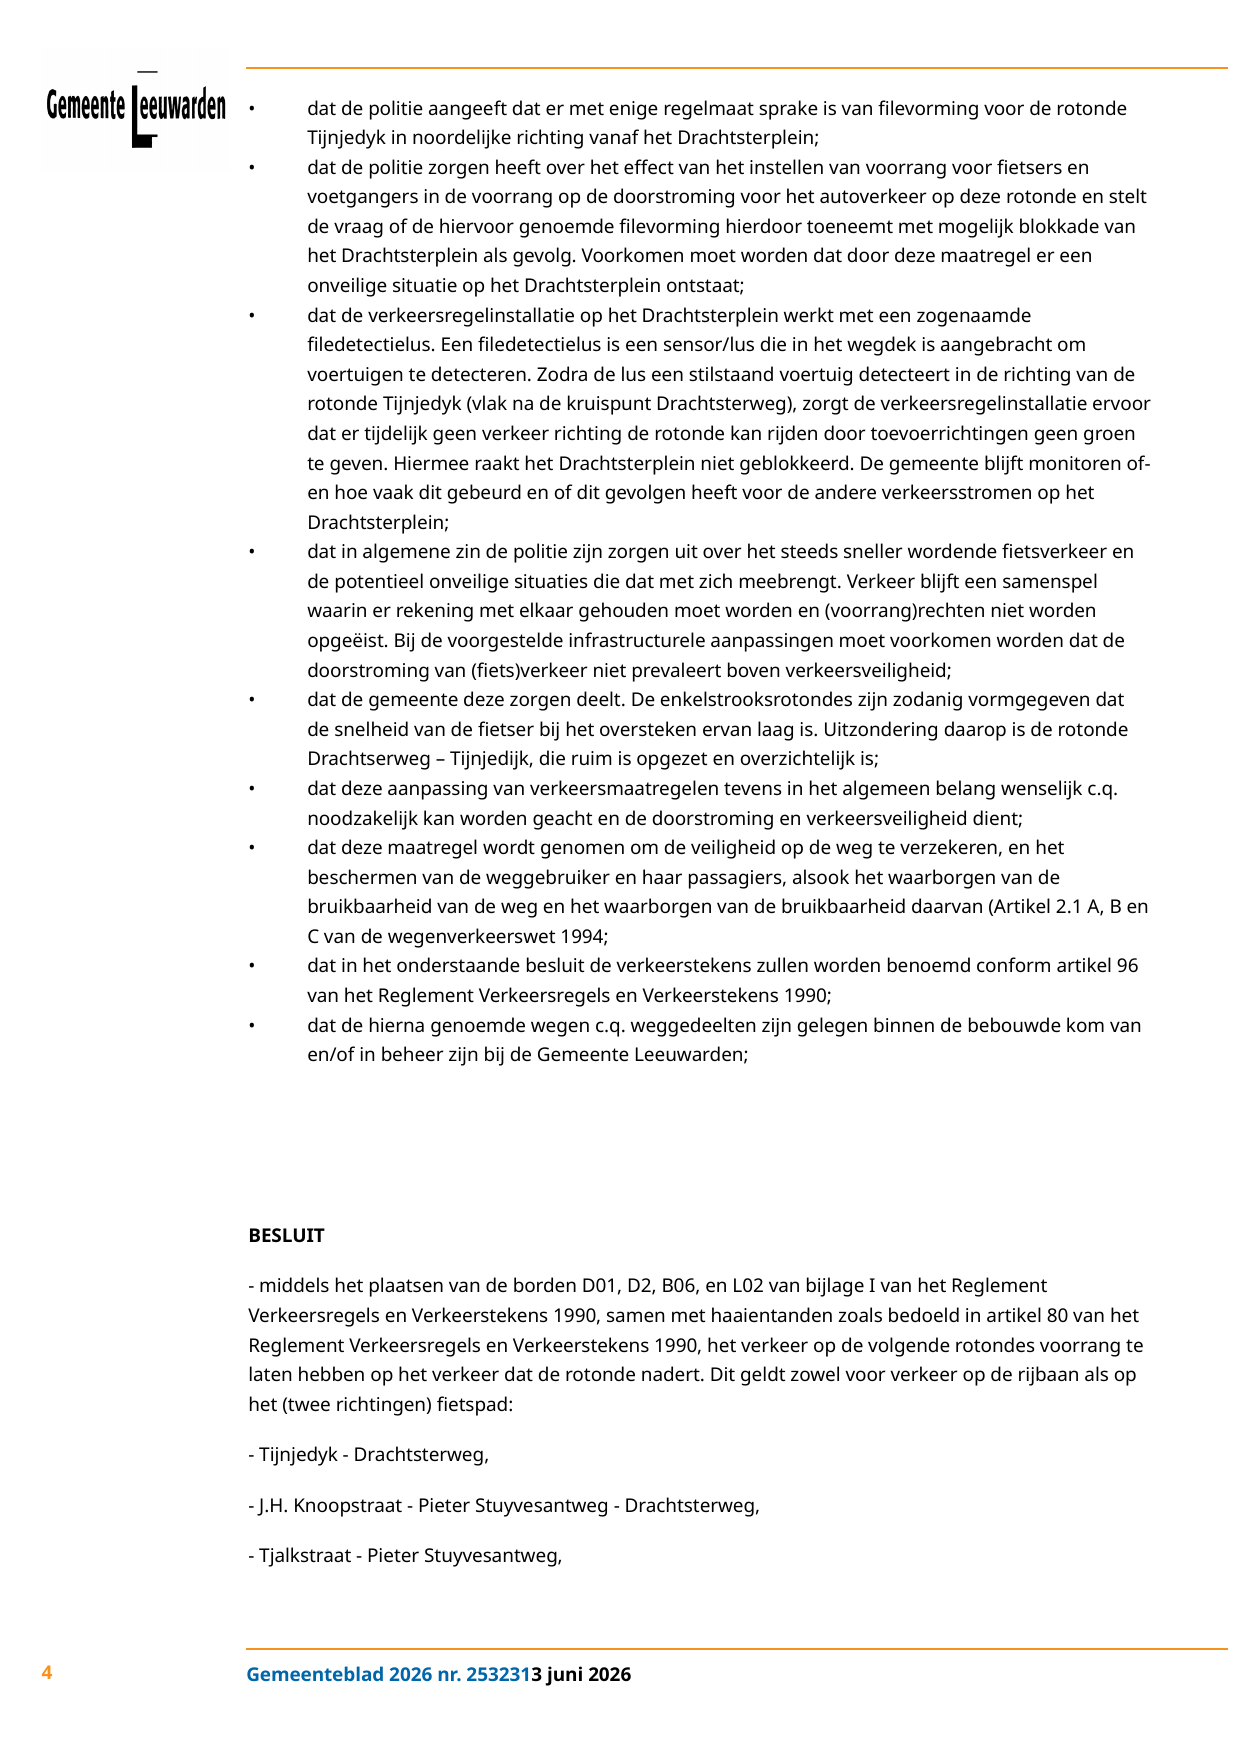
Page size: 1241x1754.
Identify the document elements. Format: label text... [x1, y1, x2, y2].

text - Tjalkstraat - Pieter Stuyvesantweg, [248, 1542, 1152, 1568]
picture [41, 47, 231, 172]
list dat deze aanpassing van verkeersmaatregelen tevens in het algemeen belang wenselijk c.q. noodzakelijk kan worden geacht en de doorstroming en verkeersveiligheid dient; [248, 775, 1152, 831]
list dat de politie aangeeft dat er met enige regelmaat sprake is van filevorming voor de rotonde Tijnjedyk in noordelijke richting vanaf het Drachtsterplein; [248, 95, 1152, 150]
text BESLUIT [248, 1222, 1152, 1248]
list dat de gemeente deze zorgen deelt. De enkelstrooksrotondes zijn zodanig vormgegeven dat de snelheid van de fietser bij het oversteken ervan laag is. Uitzondering daarop is de rotonde Drachtserweg – Tijnjedijk, die ruim is opgezet en overzichtelijk is; [248, 686, 1152, 771]
list dat de hierna genoemde wegen c.q. weggedeelten zijn gelegen binnen de bebouwde kom van en/of in beheer zijn bij de Gemeente Leeuwarden; [248, 1012, 1152, 1067]
list dat de politie zorgen heeft over het effect van het instellen van voorrang voor fietsers en voetgangers in de voorrang op de doorstroming voor het autoverkeer op deze rotonde en stelt de vraag of de hiervoor genoemde filevorming hierdoor toeneemt met mogelijk blokkade van het Drachtsterplein als gevolg. Voorkomen moet worden dat door deze maatregel er een onveilige situatie op het Drachtsterplein ontstaat; [248, 154, 1152, 298]
list dat in algemene zin de politie zijn zorgen uit over het steeds sneller wordende fietsverkeer en de potentieel onveilige situaties die dat met zich meebrengt. Verkeer blijft een samenspel waarin er rekening met elkaar gehouden moet worden en (voorrang)rechten niet worden opgeëist. Bij de voorgestelde infrastructurele aanpassingen moet voorkomen worden dat de doorstroming van (fiets)verkeer niet prevaleert boven verkeersveiligheid; [248, 538, 1152, 683]
text - Tijnjedyk - Drachtsterweg, [248, 1441, 1152, 1467]
text - middels het plaatsen van de borden D01, D2, B06, en L02 van bijlage I van het Reglement Verkeersregels en Verkeerstekens 1990, samen met haaientanden zoals bedoeld in artikel 80 van het Reglement Verkeersregels en Verkeerstekens 1990, het verkeer op de volgende rotondes voorrang te laten hebben op het verkeer dat de rotonde nadert. Dit geldt zowel voor verkeer op de rijbaan als op het (twee richtingen) fietspad: [248, 1273, 1152, 1417]
list dat deze maatregel wordt genomen om de veiligheid op de weg te verzekeren, en het beschermen van de weggebruiker en haar passagiers, alsook het waarborgen van de bruikbaarheid van de weg en het waarborgen van de bruikbaarheid daarvan (Artikel 2.1 A, B en C van de wegenverkeerswet 1994; [248, 834, 1152, 949]
list dat in het onderstaande besluit de verkeerstekens zullen worden benoemd conform artikel 96 van het Reglement Verkeersregels en Verkeerstekens 1990; [248, 953, 1152, 1008]
list dat de verkeersregelinstallatie op het Drachtsterplein werkt met een zogenaamde filedetectielus. Een filedetectielus is een sensor/lus die in het wegdek is aangebracht om voertuigen te detecteren. Zodra de lus een stilstaand voertuig detecteert in de richting van de rotonde Tijnjedyk (vlak na de kruispunt Drachtsterweg), zorgt de verkeersregelinstallatie ervoor dat er tijdelijk geen verkeer richting de rotonde kan rijden door toevoerrichtingen geen groen te geven. Hiermee raakt het Drachtsterplein niet geblokkeerd. De gemeente blijft monitoren of- en hoe vaak dit gebeurd en of dit gevolgen heeft voor de andere verkeersstromen op het Drachtsterplein; [248, 302, 1152, 535]
text - J.H. Knoopstraat - Pieter Stuyvesantweg - Drachtsterweg, [248, 1492, 1152, 1518]
